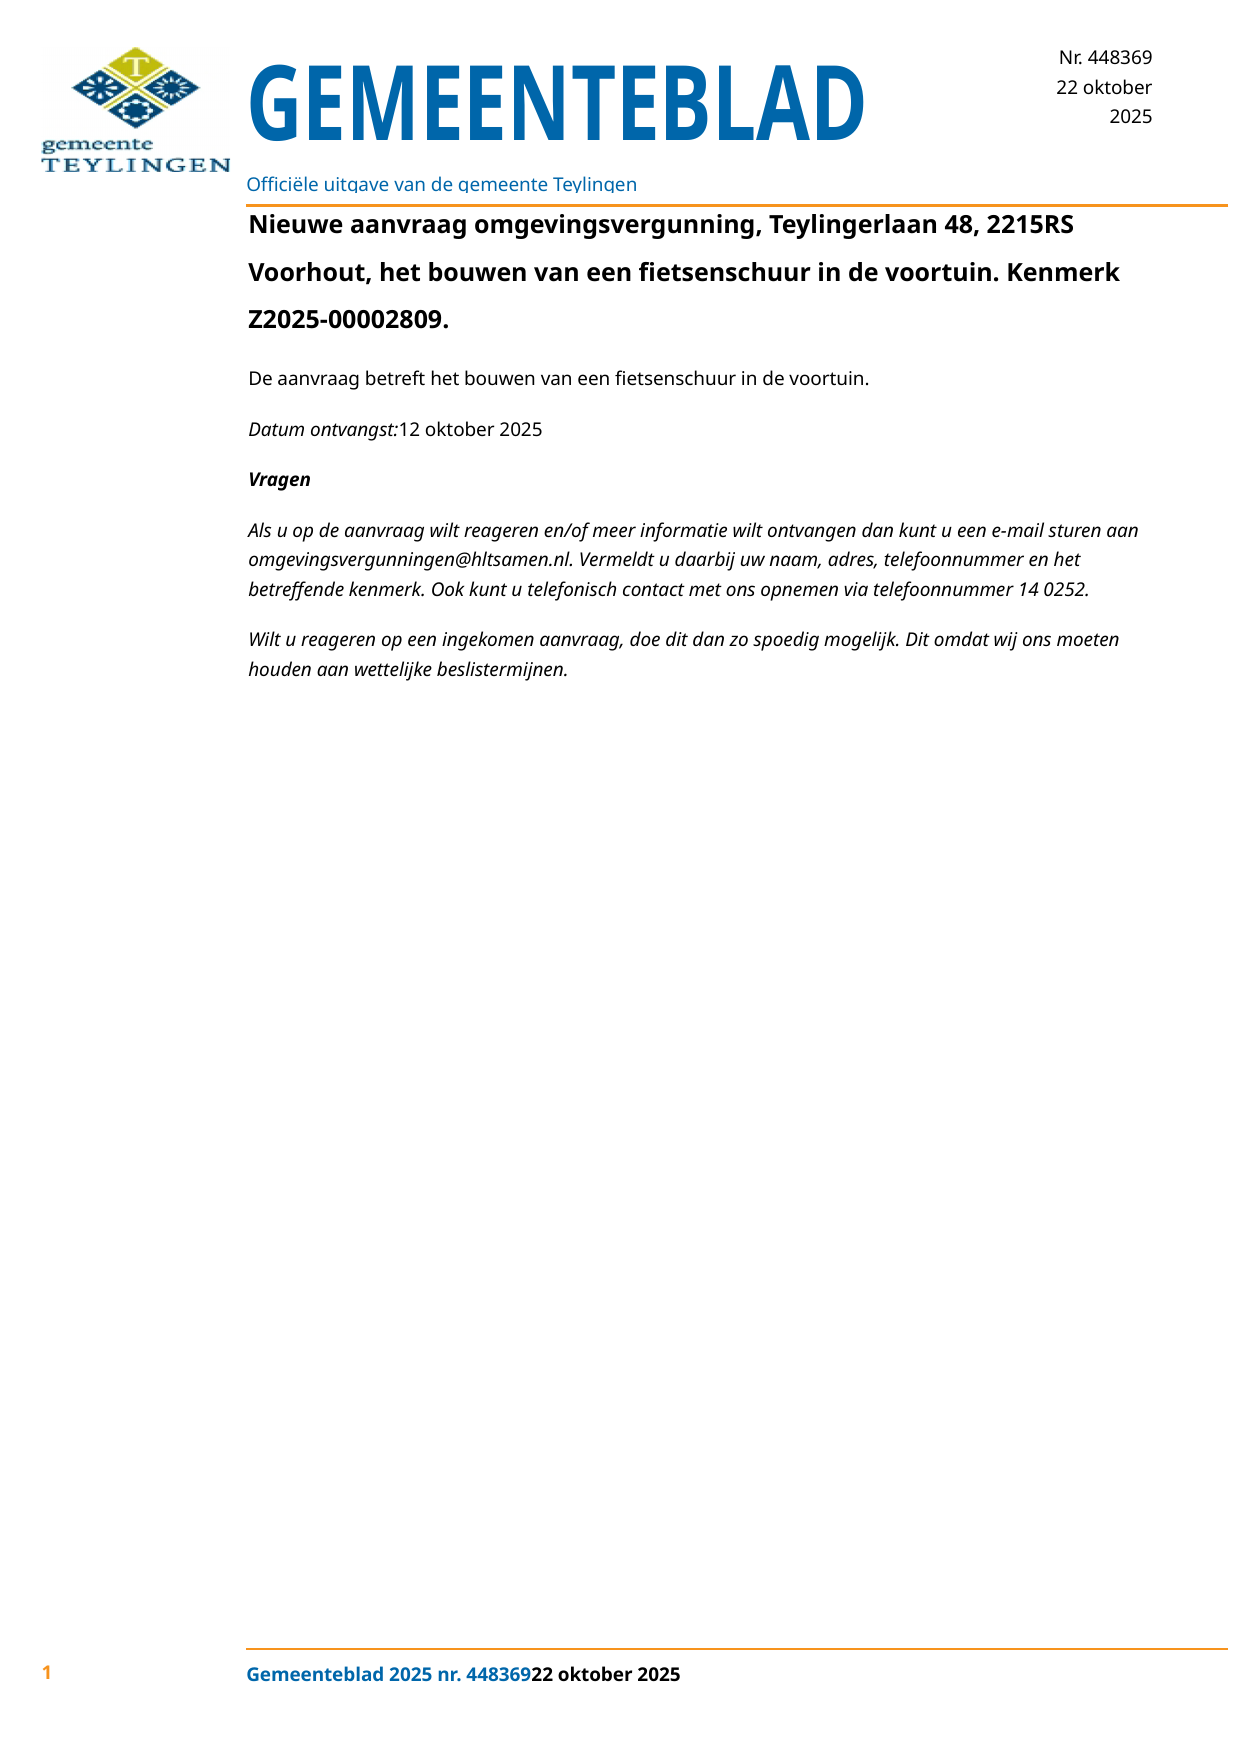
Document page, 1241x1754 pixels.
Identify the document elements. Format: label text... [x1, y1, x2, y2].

text Wilt u reageren op een ingekomen aanvraag, doe dit dan zo spoedig mogelijk. Dit omdat wij ons moeten houden aan wettelijke beslistermijnen. [248, 626, 1152, 682]
text Vragen [248, 466, 1152, 492]
text Datum ontvangst:12 oktober 2025 [248, 416, 1152, 442]
text Als u op de aanvraag wilt reageren en/of meer informatie wilt ontvangen dan kunt u een e-mail sturen aan omgevingsvergunningen@hltsamen.nl. Vermeldt u daarbij uw naam, adres, telefoonnummer en het betreffende kenmerk. Ook kunt u telefonisch contact met ons opnemen via telefoonnummer 14 0252. [248, 517, 1152, 602]
text Nieuwe aanvraag omgevingsvergunning, Teylingerlaan 48, 2215RS Voorhout, het bouwen van een fietsenschuur in de voortuin. Kenmerk Z2025-00002809. [248, 207, 1152, 336]
text De aanvraag betreft het bouwen van een fietsenschuur in de voortuin. [248, 366, 1152, 391]
picture [41, 47, 231, 172]
